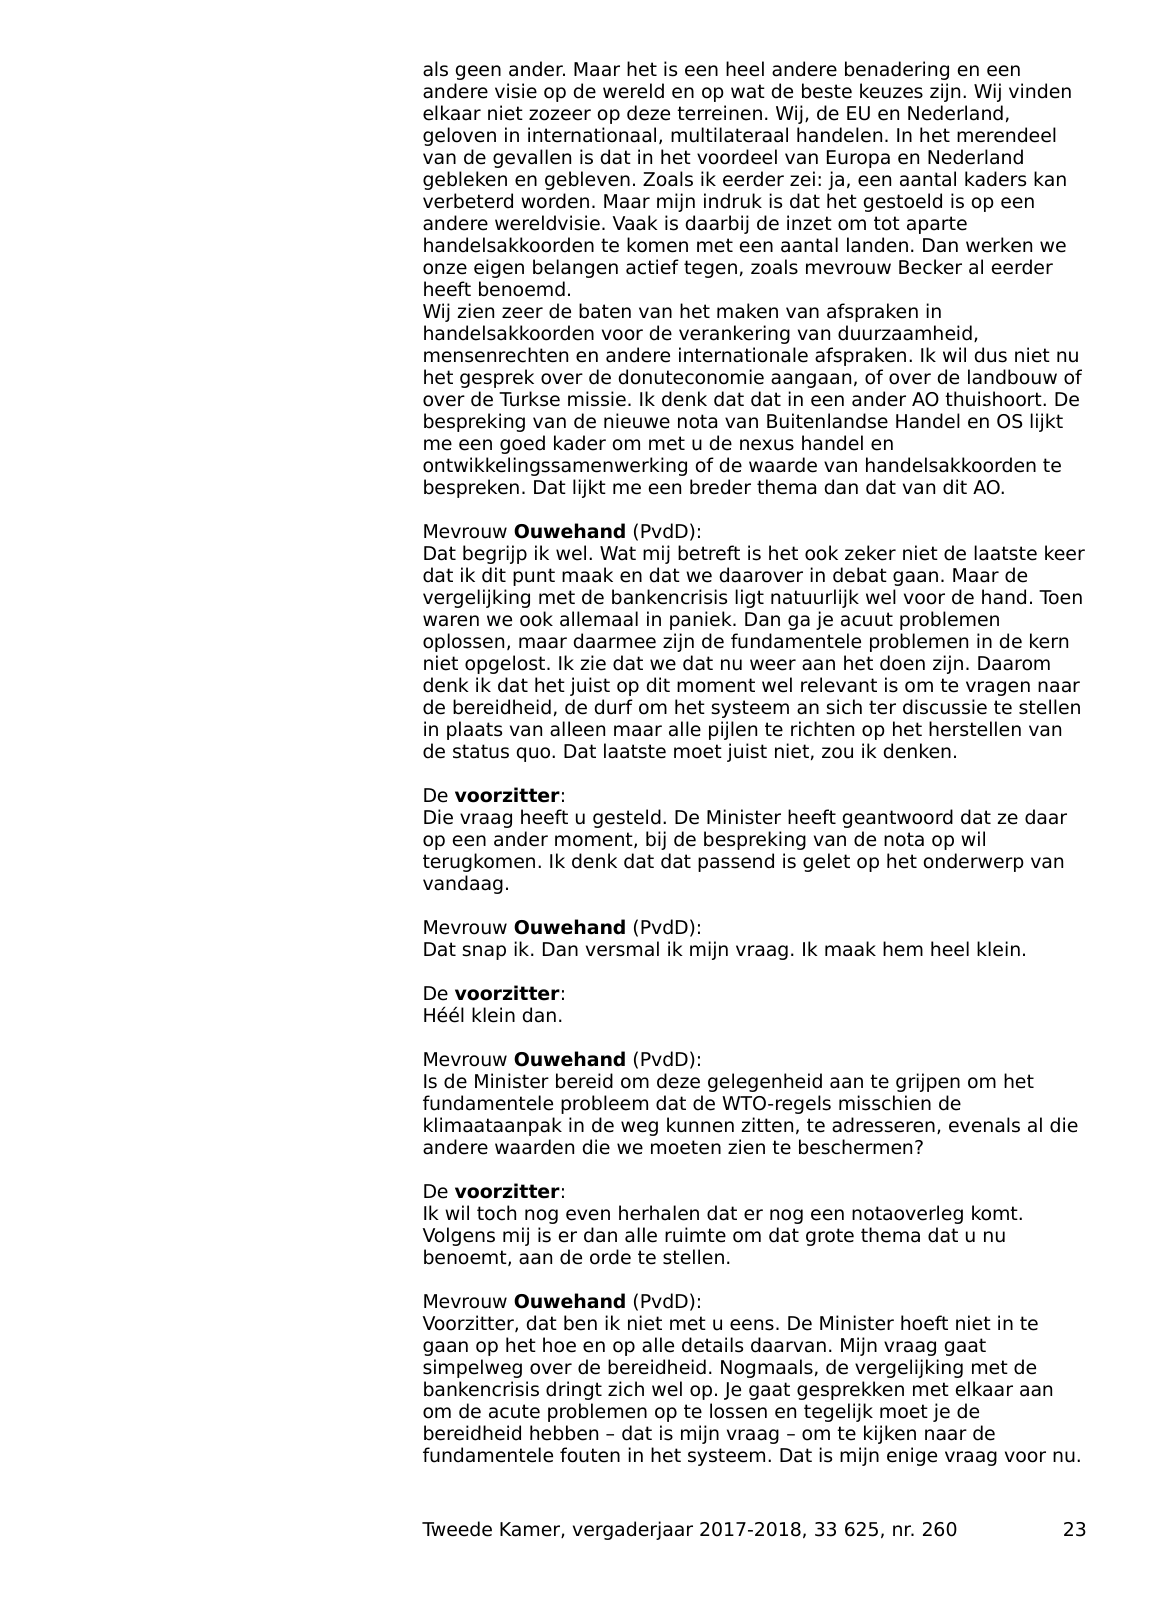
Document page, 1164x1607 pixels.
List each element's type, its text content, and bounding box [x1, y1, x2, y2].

text Ik wil toch nog even herhalen dat er nog een notaoverleg komt. Volgens mij is er dan alle ruimte om dat grote thema dat u nu benoemt, aan de orde te stellen. [422, 1203, 1087, 1269]
text De voorzitter: [422, 983, 1087, 1005]
text Die vraag heeft u gesteld. De Minister heeft geantwoord dat ze daar op een ander moment, bij de bespreking van de nota op wil terugkomen. Ik denk dat dat passend is gelet op het onderwerp van vandaag. [422, 807, 1087, 895]
text Wij zien zeer de baten van het maken van afspraken in handelsakkoorden voor de verankering van duurzaamheid, mensenrechten en andere internationale afspraken. Ik wil dus niet nu het gesprek over de donuteconomie aangaan, of over de landbouw of over de Turkse missie. Ik denk dat dat in een ander AO thuishoort. De bespreking van de nieuwe nota van Buitenlandse Handel en OS lijkt me een goed kader om met u de nexus handel en ontwikkelingssamenwerking of de waarde van handelsakkoorden te bespreken. Dat lijkt me een breder thema dan dat van dit AO. [422, 301, 1087, 499]
text Dat snap ik. Dan versmal ik mijn vraag. Ik maak hem heel klein. [422, 939, 1087, 961]
text Is de Minister bereid om deze gelegenheid aan te grijpen om het fundamentele probleem dat de WTO-regels misschien de klimaataanpak in de weg kunnen zitten, te adresseren, evenals al die andere waarden die we moeten zien te beschermen? [422, 1071, 1087, 1159]
text als geen ander. Maar het is een heel andere benadering en een andere visie op de wereld en op wat de beste keuzes zijn. Wij vinden elkaar niet zozeer op deze terreinen. Wij, de EU en Nederland, geloven in internationaal, multilateraal handelen. In het merendeel van de gevallen is dat in het voordeel van Europa en Nederland gebleken en gebleven. Zoals ik eerder zei: ja, een aantal kaders kan verbeterd worden. Maar mijn indruk is dat het gestoeld is op een andere wereldvisie. Vaak is daarbij de inzet om tot aparte handelsakkoorden te komen met een aantal landen. Dan werken we onze eigen belangen actief tegen, zoals mevrouw Becker al eerder heeft benoemd. [422, 59, 1087, 301]
text Mevrouw Ouwehand (PvdD): [422, 1049, 1087, 1071]
text Dat begrijp ik wel. Wat mij betreft is het ook zeker niet de laatste keer dat ik dit punt maak en dat we daarover in debat gaan. Maar de vergelijking met de bankencrisis ligt natuurlijk wel voor de hand. Toen waren we ook allemaal in paniek. Dan ga je acuut problemen oplossen, maar daarmee zijn de fundamentele problemen in de kern niet opgelost. Ik zie dat we dat nu weer aan het doen zijn. Daarom denk ik dat het juist op dit moment wel relevant is om te vragen naar de bereidheid, de durf om het systeem an sich ter discussie te stellen in plaats van alleen maar alle pijlen te richten op het herstellen van de status quo. Dat laatste moet juist niet, zou ik denken. [422, 543, 1087, 763]
text Mevrouw Ouwehand (PvdD): [422, 917, 1087, 939]
text Voorzitter, dat ben ik niet met u eens. De Minister hoeft niet in te gaan op het hoe en op alle details daarvan. Mijn vraag gaat simpelweg over de bereidheid. Nogmaals, de vergelijking met de bankencrisis dringt zich wel op. Je gaat gesprekken met elkaar aan om de acute problemen op te lossen en tegelijk moet je de bereidheid hebben – dat is mijn vraag – om te kijken naar de fundamentele fouten in het systeem. Dat is mijn enige vraag voor nu. [422, 1313, 1087, 1467]
text Héél klein dan. [422, 1005, 1087, 1027]
text Mevrouw Ouwehand (PvdD): [422, 521, 1087, 543]
text De voorzitter: [422, 785, 1087, 807]
text De voorzitter: [422, 1181, 1087, 1203]
text Mevrouw Ouwehand (PvdD): [422, 1291, 1087, 1313]
